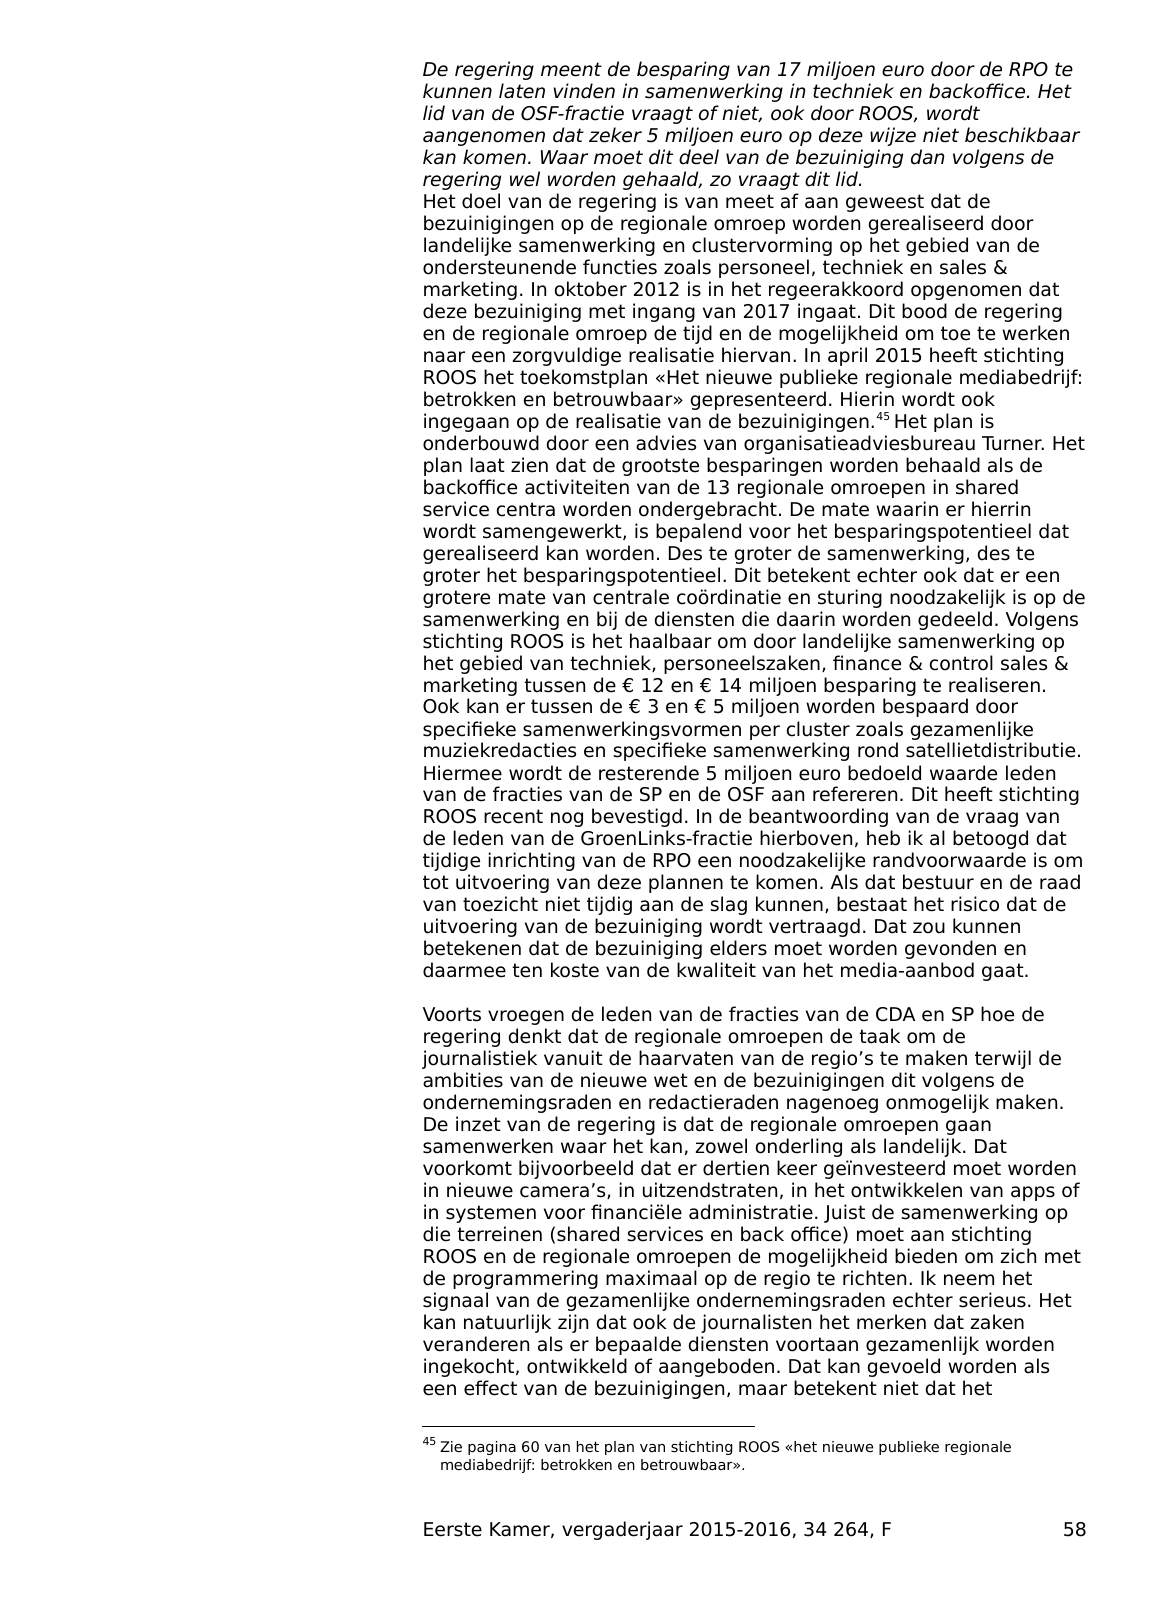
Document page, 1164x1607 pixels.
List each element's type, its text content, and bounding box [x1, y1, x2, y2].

text Het doel van de regering is van meet af aan geweest dat de bezuinigingen op de regionale omroep worden gerealiseerd door landelijke samenwerking en clustervorming op het gebied van de ondersteunende functies zoals personeel, techniek en sales & marketing. In oktober 2012 is in het regeerakkoord opgenomen dat deze bezuiniging met ingang van 2017 ingaat. Dit bood de regering en de regionale omroep de tijd en de mogelijkheid om toe te werken naar een zorgvuldige realisatie hiervan. In april 2015 heeft stichting ROOS het toekomstplan «Het nieuwe publieke regionale mediabedrijf: betrokken en betrouwbaar» gepresenteerd. Hierin wordt ook ingegaan op de realisatie van de bezuinigingen.Het plan is onderbouwd door een advies van organisatieadviesbureau Turner. Het plan laat zien dat de grootste besparingen worden behaald als de backoffice activiteiten van de 13 regionale omroepen in shared service centra worden ondergebracht. De mate waarin er hierrin wordt samengewerkt, is bepalend voor het besparingspotentieel dat gerealiseerd kan worden. Des te groter de samenwerking, des te groter het besparingspotentieel. Dit betekent echter ook dat er een grotere mate van centrale coördinatie en sturing noodzakelijk is op de samenwerking en bij de diensten die daarin worden gedeeld. Volgens stichting ROOS is het haalbaar om door landelijke samenwerking op het gebied van techniek, personeelszaken, finance & control sales & marketing tussen de € 12 en € 14 miljoen besparing te realiseren. Ook kan er tussen de € 3 en € 5 miljoen worden bespaard door specifieke samenwerkingsvormen per cluster zoals gezamenlijke muziekredacties en specifieke samenwerking rond satellietdistributie. Hiermee wordt de resterende 5 miljoen euro bedoeld waarde leden van de fracties van de SP en de OSF aan refereren. Dit heeft stichting ROOS recent nog bevestigd. In de beantwoording van de vraag van de leden van de GroenLinks-fractie hierboven, heb ik al betoogd dat tijdige inrichting van de RPO een noodzakelijke randvoorwaarde is om tot uitvoering van deze plannen te komen. Als dat bestuur en de raad van toezicht niet tijdig aan de slag kunnen, bestaat het risico dat de uitvoering van de bezuiniging wordt vertraagd. Dat zou kunnen betekenen dat de bezuiniging elders moet worden gevonden en daarmee ten koste van de kwaliteit van het media-aanbod gaat. [422, 191, 1087, 982]
text Zie pagina 60 van het plan van stichting ROOS «het nieuwe publieke regionale mediabedrijf: betrokken en betrouwbaar». [422, 1435, 1087, 1474]
text Voorts vroegen de leden van de fracties van de CDA en SP hoe de regering denkt dat de regionale omroepen de taak om de journalistiek vanuit de haarvaten van de regio’s te maken terwijl de ambities van de nieuwe wet en de bezuinigingen dit volgens de ondernemingsraden en redactieraden nagenoeg onmogelijk maken. De inzet van de regering is dat de regionale omroepen gaan samenwerken waar het kan, zowel onderling als landelijk. Dat voorkomt bijvoorbeeld dat er dertien keer geïnvesteerd moet worden in nieuwe camera’s, in uitzendstraten, in het ontwikkelen van apps of in systemen voor financiële administratie. Juist de samenwerking op die terreinen (shared services en back office) moet aan stichting ROOS en de regionale omroepen de mogelijkheid bieden om zich met de programmering maximaal op de regio te richten. Ik neem het signaal van de gezamenlijke ondernemingsraden echter serieus. Het kan natuurlijk zijn dat ook de journalisten het merken dat zaken veranderen als er bepaalde diensten voortaan gezamenlijk worden ingekocht, ontwikkeld of aangeboden. Dat kan gevoeld worden als een effect van de bezuinigingen, maar betekent niet dat het [422, 1004, 1087, 1400]
text De regering meent de besparing van 17 miljoen euro door de RPO te kunnen laten vinden in samenwerking in techniek en backoffice. Het lid van de OSF-fractie vraagt of niet, ook door ROOS, wordt aangenomen dat zeker 5 miljoen euro op deze wijze niet beschikbaar kan komen. Waar moet dit deel van de bezuiniging dan volgens de regering wel worden gehaald, zo vraagt dit lid. [422, 59, 1087, 191]
